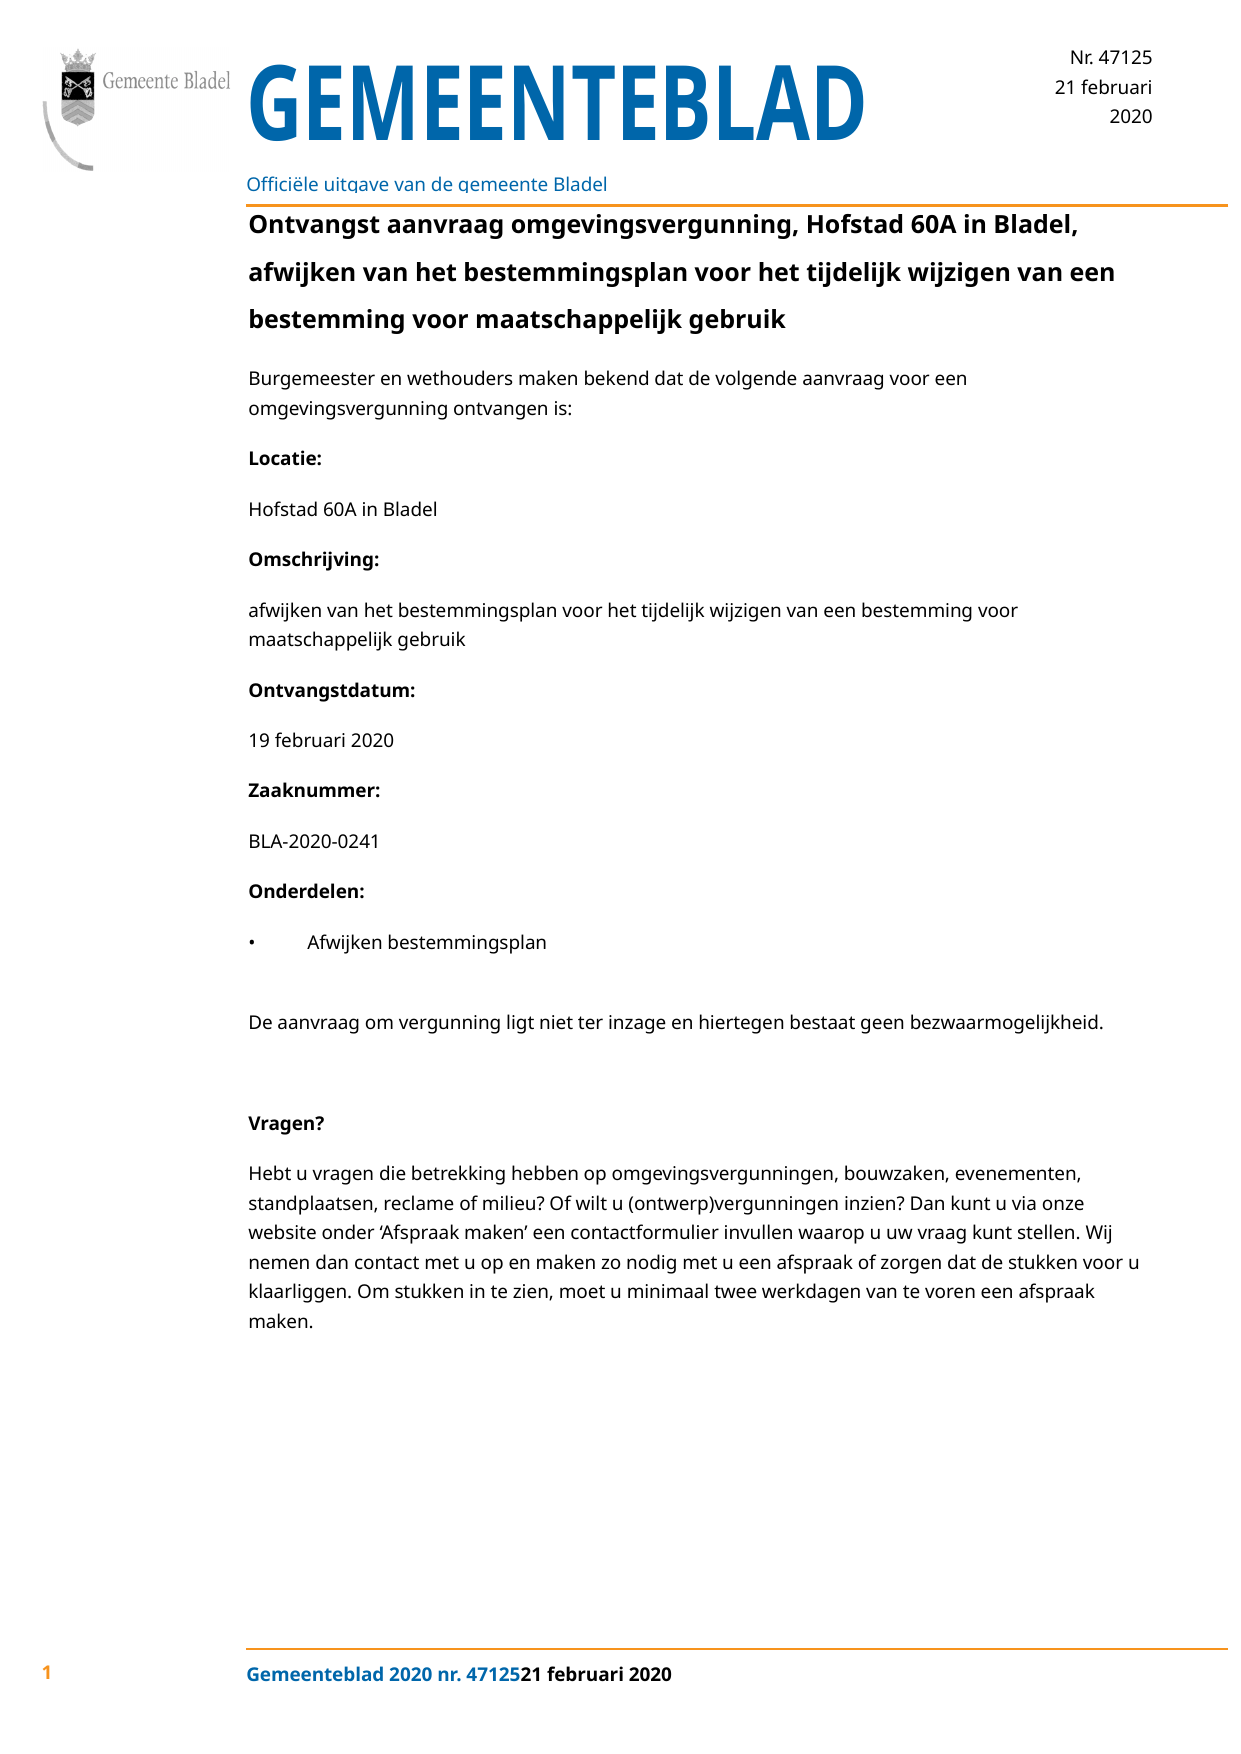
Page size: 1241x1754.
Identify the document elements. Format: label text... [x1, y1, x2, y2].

text Omschrijving: [248, 546, 1152, 572]
text 19 februari 2020 [248, 727, 1152, 753]
text De aanvraag om vergunning ligt niet ter inzage en hiertegen bestaat geen bezwaarmogelijkheid. [248, 1009, 1152, 1034]
text Locatie: [248, 446, 1152, 471]
text BLA-2020-0241 [248, 828, 1152, 854]
text Vragen? [248, 1110, 1152, 1135]
text Ontvangst aanvraag omgevingsvergunning, Hofstad 60A in Bladel, afwijken van het bestemmingsplan voor het tijdelijk wijzigen van een bestemming voor maatschappelijk gebruik [248, 207, 1152, 336]
text Zaaknummer: [248, 778, 1152, 803]
text Ontvangstdatum: [248, 677, 1152, 702]
text Burgemeester en wethouders maken bekend dat de volgende aanvraag voor een omgevingsvergunning ontvangen is: [248, 366, 1152, 421]
picture [41, 47, 231, 172]
text Onderdelen: [248, 878, 1152, 904]
list Afwijken bestemmingsplan [248, 929, 1152, 954]
text afwijken van het bestemmingsplan voor het tijdelijk wijzigen van een bestemming voor maatschappelijk gebruik [248, 597, 1152, 652]
text Hebt u vragen die betrekking hebben op omgevingsvergunningen, bouwzaken, evenementen, standplaatsen, reclame of milieu? Of wilt u (ontwerp)vergunningen inzien? Dan kunt u via onze website onder ‘Afspraak maken’ een contactformulier invullen waarop u uw vraag kunt stellen. Wij nemen dan contact met u op en maken zo nodig met u een afspraak of zorgen dat de stukken voor u klaarliggen. Om stukken in te zien, moet u minimaal twee werkdagen van te voren een afspraak maken. [248, 1160, 1152, 1334]
text Hofstad 60A in Bladel [248, 496, 1152, 522]
